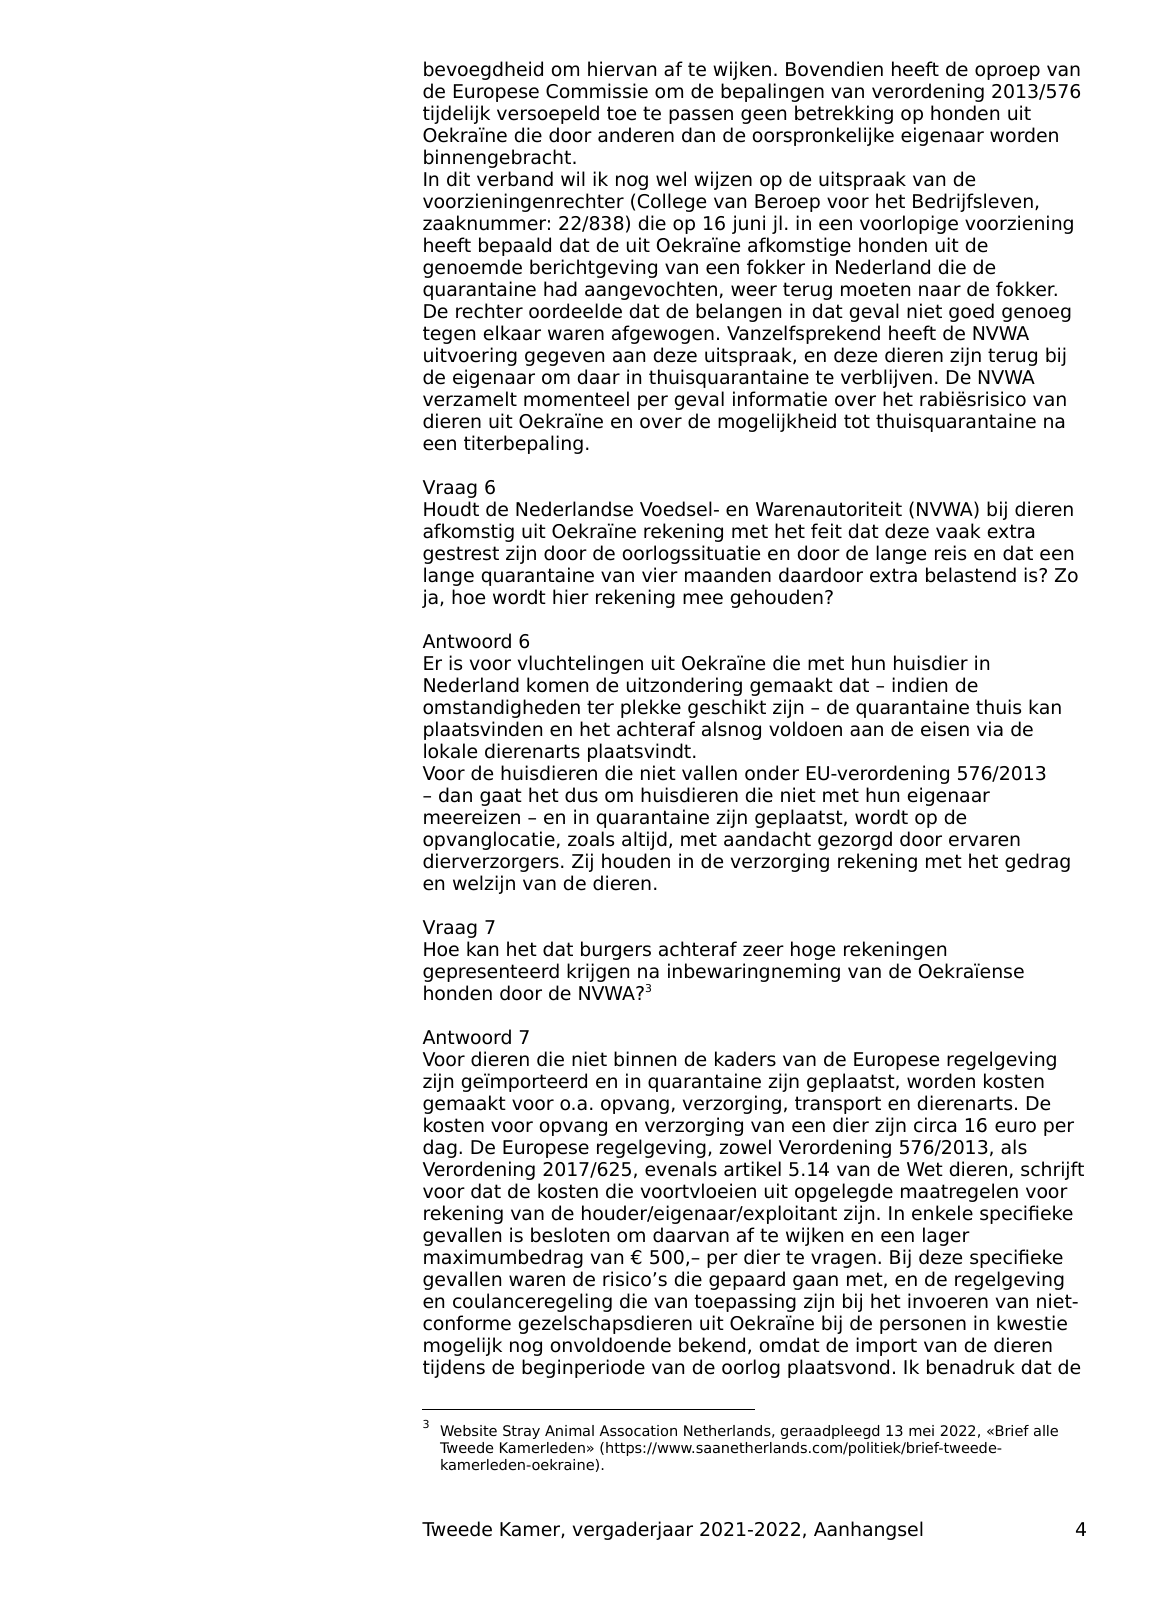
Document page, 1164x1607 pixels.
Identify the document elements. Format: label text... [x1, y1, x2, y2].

text Antwoord 6 [422, 631, 1087, 653]
text Houdt de Nederlandse Voedsel- en Warenautoriteit (NVWA) bij dieren afkomstig uit Oekraïne rekening met het feit dat deze vaak extra gestrest zijn door de oorlogssituatie en door de lange reis en dat een lange quarantaine van vier maanden daardoor extra belastend is? Zo ja, hoe wordt hier rekening mee gehouden? [422, 499, 1087, 609]
text Voor de huisdieren die niet vallen onder EU-verordening 576/2013 – dan gaat het dus om huisdieren die niet met hun eigenaar meereizen – en in quarantaine zijn geplaatst, wordt op de opvanglocatie, zoals altijd, met aandacht gezorgd door ervaren dierverzorgers. Zij houden in de verzorging rekening met het gedrag en welzijn van de dieren. [422, 763, 1087, 895]
text In dit verband wil ik nog wel wijzen op de uitspraak van de voorzieningenrechter (College van Beroep voor het Bedrijfsleven, zaaknummer: 22/838) die op 16 juni jl. in een voorlopige voorziening heeft bepaald dat de uit Oekraïne afkomstige honden uit de genoemde berichtgeving van een fokker in Nederland die de quarantaine had aangevochten, weer terug moeten naar de fokker. De rechter oordeelde dat de belangen in dat geval niet goed genoeg tegen elkaar waren afgewogen. Vanzelfsprekend heeft de NVWA uitvoering gegeven aan deze uitspraak, en deze dieren zijn terug bij de eigenaar om daar in thuisquarantaine te verblijven. De NVWA verzamelt momenteel per geval informatie over het rabiësrisico van dieren uit Oekraïne en over de mogelijkheid tot thuisquarantaine na een titerbepaling. [422, 169, 1087, 455]
text Website Stray Animal Assocation Netherlands, geraadpleegd 13 mei 2022, «Brief alle Tweede Kamerleden» (https://www.saanetherlands.com/politiek/brief-tweede-kamerleden-oekraine). [422, 1418, 1087, 1474]
text Er is voor vluchtelingen uit Oekraïne die met hun huisdier in Nederland komen de uitzondering gemaakt dat – indien de omstandigheden ter plekke geschikt zijn – de quarantaine thuis kan plaatsvinden en het achteraf alsnog voldoen aan de eisen via de lokale dierenarts plaatsvindt. [422, 653, 1087, 763]
text Voor dieren die niet binnen de kaders van de Europese regelgeving zijn geïmporteerd en in quarantaine zijn geplaatst, worden kosten gemaakt voor o.a. opvang, verzorging, transport en dierenarts. De kosten voor opvang en verzorging van een dier zijn circa 16 euro per dag. De Europese regelgeving, zowel Verordening 576/2013, als Verordening 2017/625, evenals artikel 5.14 van de Wet dieren, schrijft voor dat de kosten die voortvloeien uit opgelegde maatregelen voor rekening van de houder/eigenaar/exploitant zijn. In enkele specifieke gevallen is besloten om daarvan af te wijken en een lager maximumbedrag van € 500,– per dier te vragen. Bij deze specifieke gevallen waren de risico’s die gepaard gaan met, en de regelgeving en coulanceregeling die van toepassing zijn bij het invoeren van niet-conforme gezelschapsdieren uit Oekraïne bij de personen in kwestie mogelijk nog onvoldoende bekend, omdat de import van de dieren tijdens de beginperiode van de oorlog plaatsvond. Ik benadruk dat de [422, 1049, 1087, 1379]
text Antwoord 7 [422, 1027, 1087, 1049]
text Vraag 6 [422, 477, 1087, 499]
text bevoegdheid om hiervan af te wijken. Bovendien heeft de oproep van de Europese Commissie om de bepalingen van verordening 2013/576 tijdelijk versoepeld toe te passen geen betrekking op honden uit Oekraïne die door anderen dan de oorspronkelijke eigenaar worden binnengebracht. [422, 59, 1087, 169]
text Vraag 7 [422, 917, 1087, 939]
text Hoe kan het dat burgers achteraf zeer hoge rekeningen gepresenteerd krijgen na inbewaringneming van de Oekraïense honden door de NVWA? [422, 939, 1087, 1005]
